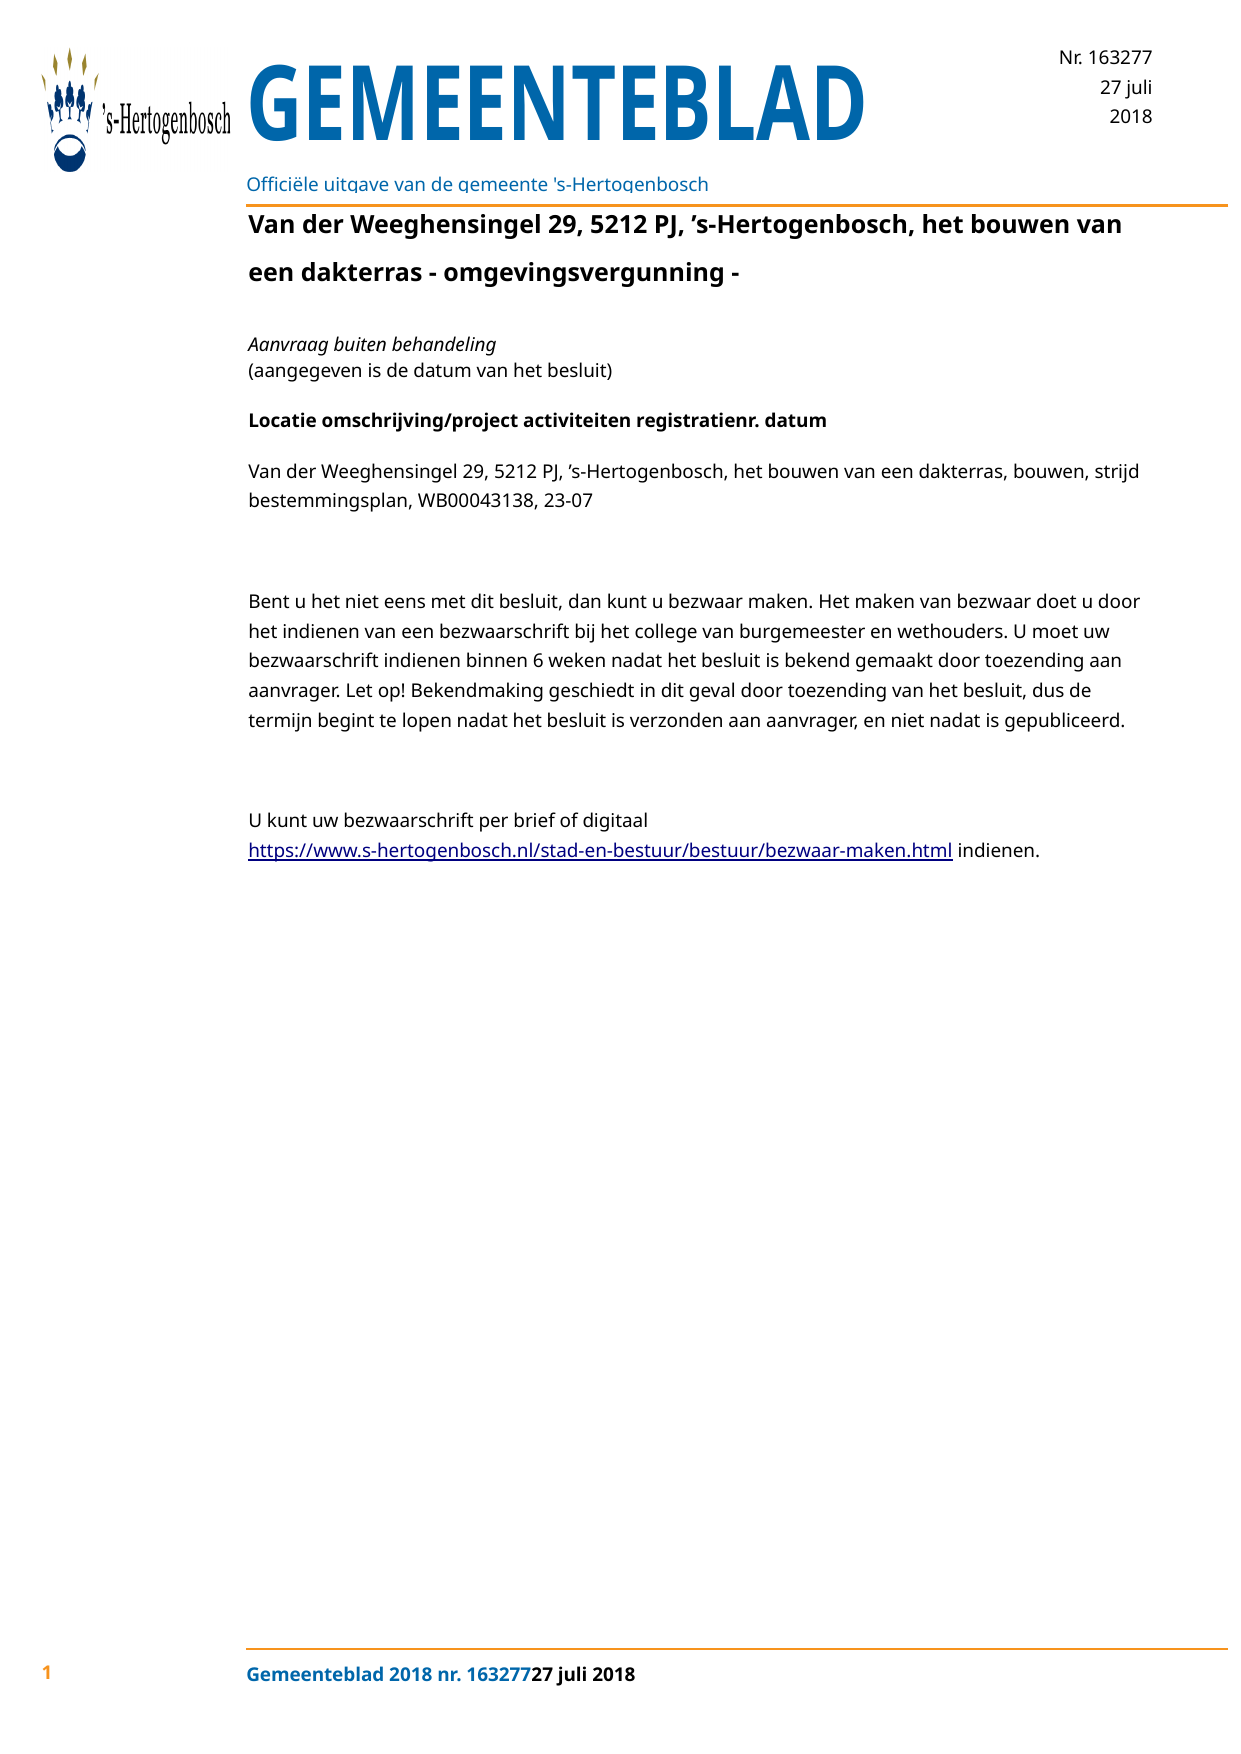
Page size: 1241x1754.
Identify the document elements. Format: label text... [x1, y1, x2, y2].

text Van der Weeghensingel 29, 5212 PJ, ’s-Hertogenbosch, het bouwen van een dakterras, bouwen, strijd bestemmingsplan, WB00043138, 23-07 [248, 458, 1152, 513]
text (aangegeven is de datum van het besluit) [248, 357, 1152, 383]
picture [41, 47, 231, 172]
text Locatie omschrijving/project activiteiten registratienr. datum [248, 408, 1152, 433]
text Aanvraag buiten behandeling [248, 331, 1152, 357]
text Van der Weeghensingel 29, 5212 PJ, ’s-Hertogenbosch, het bouwen van een dakterras - omgevingsvergunning - [248, 207, 1152, 288]
text Bent u het niet eens met dit besluit, dan kunt u bezwaar maken. Het maken van bezwaar doet u door het indienen van een bezwaarschrift bij het college van burgemeester en wethouders. U moet uw bezwaarschrift indienen binnen 6 weken nadat het besluit is bekend gemaakt door toezending aan aanvrager. Let op! Bekendmaking geschiedt in dit geval door toezending van het besluit, dus de termijn begint te lopen nadat het besluit is verzonden aan aanvrager, en niet nadat is gepubliceerd. [248, 588, 1152, 732]
text U kunt uw bezwaarschrift per brief of digitaal https://www.s-hertogenbosch.nl/stad-en-bestuur/bestuur/bezwaar-maken.html indienen. [248, 808, 1152, 863]
